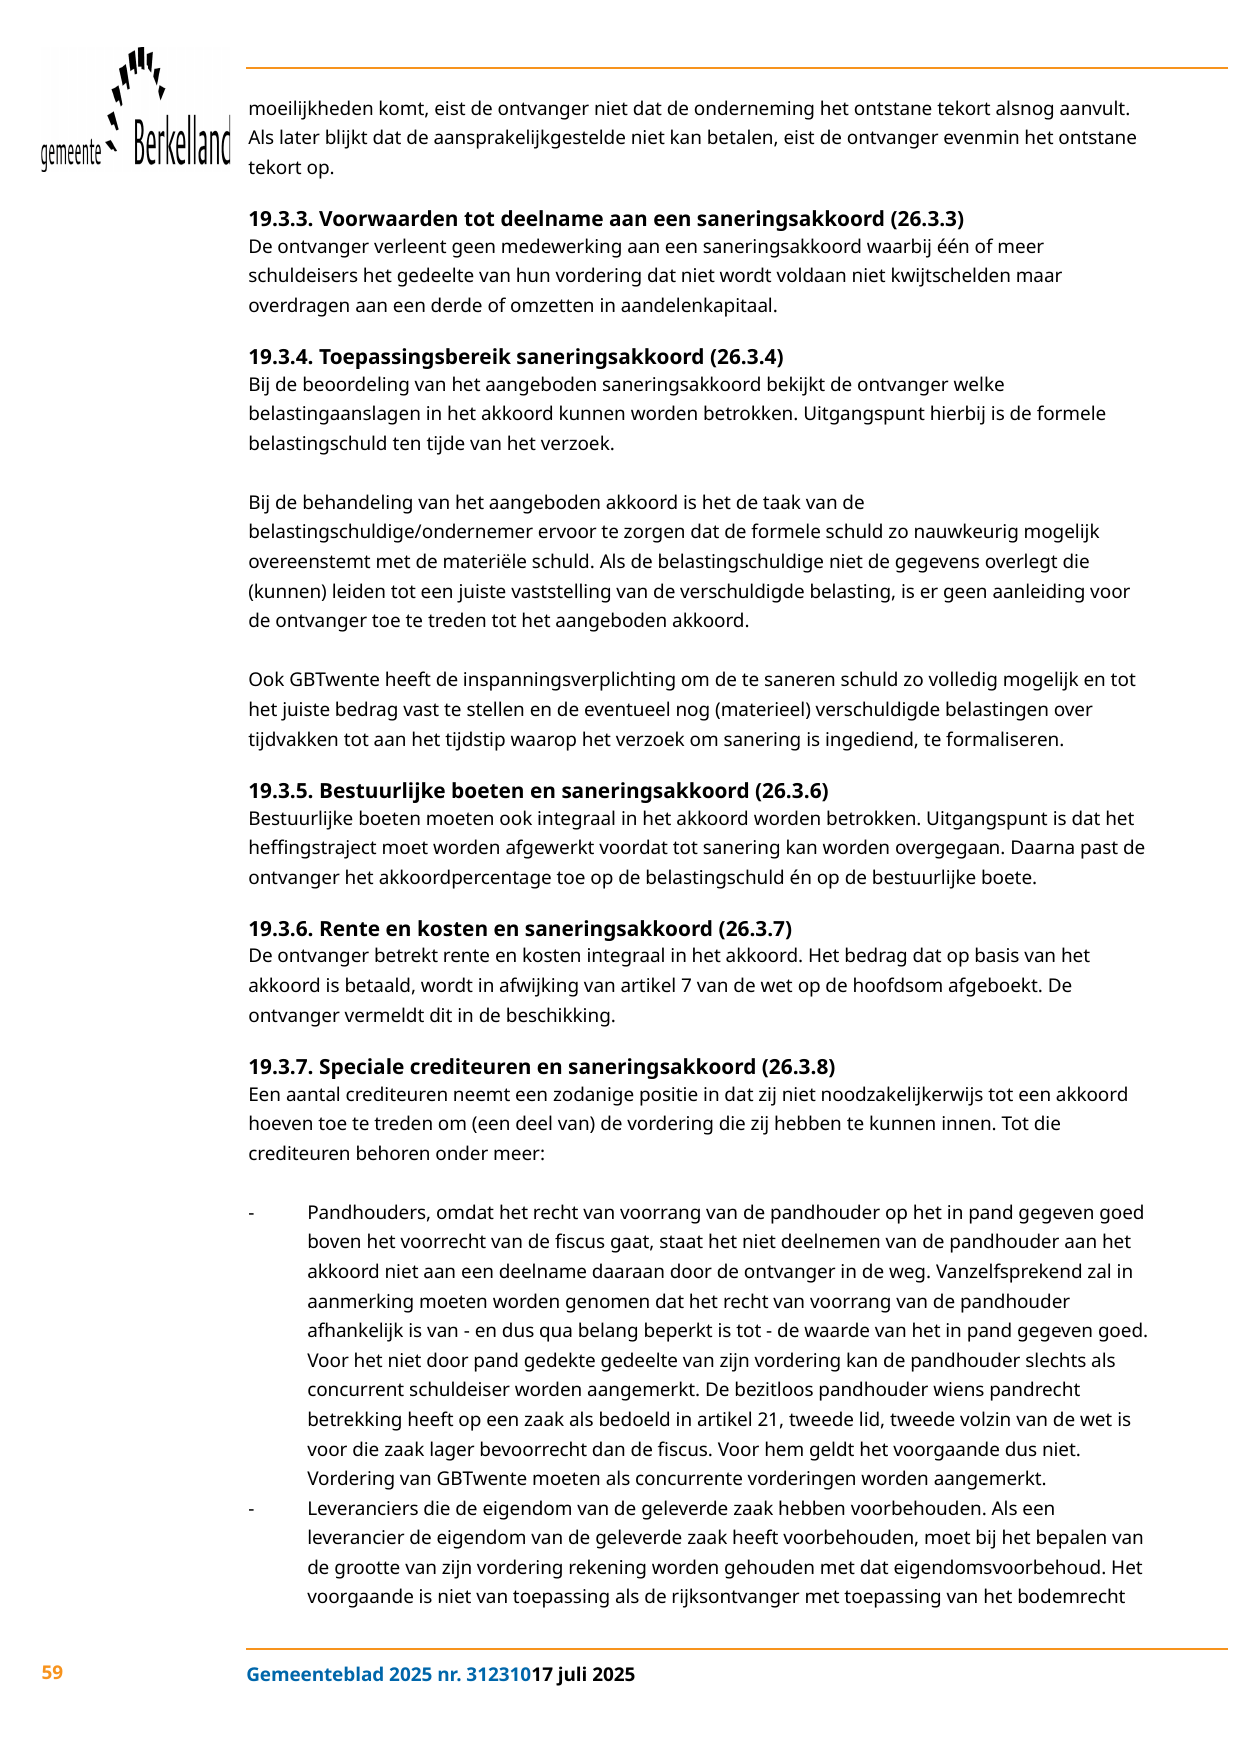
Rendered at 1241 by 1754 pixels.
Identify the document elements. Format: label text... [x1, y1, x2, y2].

list Pandhouders, omdat het recht van voorrang van de pandhouder op het in pand gegeven goed boven het voorrecht van de fiscus gaat, staat het niet deelnemen van de pandhouder aan het akkoord niet aan een deelname daaraan door de ontvanger in de weg. Vanzelfsprekend zal in aanmerking moeten worden genomen dat het recht van voorrang van de pandhouder afhankelijk is van - en dus qua belang beperkt is tot - de waarde van het in pand gegeven goed. Voor het niet door pand gedekte gedeelte van zijn vordering kan de pandhouder slechts als concurrent schuldeiser worden aangemerkt. De bezitloos pandhouder wiens pandrecht betrekking heeft op een zaak als bedoeld in artikel 21, tweede lid, tweede volzin van de wet is voor die zaak lager bevoorrecht dan de fiscus. Voor hem geldt het voorgaande dus niet. Vordering van GBTwente moeten als concurrente vorderingen worden aangemerkt. [248, 1199, 1152, 1491]
text De ontvanger verleent geen medewerking aan een saneringsakkoord waarbij één of meer schuldeisers het gedeelte van hun vordering dat niet wordt voldaan niet kwijtschelden maar overdragen aan een derde of omzetten in aandelenkapitaal. [248, 233, 1152, 318]
text moeilijkheden komt, eist de ontvanger niet dat de onderneming het ontstane tekort alsnog aanvult. Als later blijkt dat de aansprakelijkgestelde niet kan betalen, eist de ontvanger evenmin het ontstane tekort op. [248, 95, 1152, 180]
text Bij de beoordeling van het aangeboden saneringsakkoord bekijkt de ontvanger welke belastingaanslagen in het akkoord kunnen worden betrokken. Uitgangspunt hierbij is de formele belastingschuld ten tijde van het verzoek. [248, 371, 1152, 456]
text Bij de behandeling van het aangeboden akkoord is het de taak van de belastingschuldige/ondernemer ervoor te zorgen dat de formele schuld zo nauwkeurig mogelijk overeenstemt met de materiële schuld. Als de belastingschuldige niet de gegevens overlegt die (kunnen) leiden tot een juiste vaststelling van de verschuldigde belasting, is er geen aanleiding voor de ontvanger toe te treden tot het aangeboden akkoord. [248, 489, 1152, 633]
picture [41, 47, 231, 172]
text 19.3.4. Toepassingsbereik saneringsakkoord (26.3.4) [248, 342, 1152, 371]
text 19.3.7. Speciale crediteuren en saneringsakkoord (26.3.8) [248, 1052, 1152, 1081]
list Leveranciers die de eigendom van de geleverde zaak hebben voorbehouden. Als een leverancier de eigendom van de geleverde zaak heeft voorbehouden, moet bij het bepalen van de grootte van zijn vordering rekening worden gehouden met dat eigendomsvoorbehoud. Het voorgaande is niet van toepassing als de rijksontvanger met toepassing van het bodemrecht [248, 1495, 1152, 1609]
text Een aantal crediteuren neemt een zodanige positie in dat zij niet noodzakelijkerwijs tot een akkoord hoeven toe te treden om (een deel van) de vordering die zij hebben te kunnen innen. Tot die crediteuren behoren onder meer: [248, 1081, 1152, 1166]
text Bestuurlijke boeten moeten ook integraal in het akkoord worden betrokken. Uitgangspunt is dat het heffingstraject moet worden afgewerkt voordat tot sanering kan worden overgegaan. Daarna past de ontvanger het akkoordpercentage toe op de belastingschuld én op de bestuurlijke boete. [248, 805, 1152, 889]
text 19.3.6. Rente en kosten en saneringsakkoord (26.3.7) [248, 914, 1152, 943]
text 19.3.3. Voorwaarden tot deelname aan een saneringsakkoord (26.3.3) [248, 204, 1152, 233]
text 19.3.5. Bestuurlijke boeten en saneringsakkoord (26.3.6) [248, 776, 1152, 805]
text De ontvanger betrekt rente en kosten integraal in het akkoord. Het bedrag dat op basis van het akkoord is betaald, wordt in afwijking van artikel 7 van de wet op de hoofdsom afgeboekt. De ontvanger vermeldt dit in de beschikking. [248, 943, 1152, 1028]
text Ook GBTwente heeft de inspanningsverplichting om de te saneren schuld zo volledig mogelijk en tot het juiste bedrag vast te stellen en de eventueel nog (materieel) verschuldigde belastingen over tijdvakken tot aan het tijdstip waarop het verzoek om sanering is ingediend, te formaliseren. [248, 667, 1152, 752]
